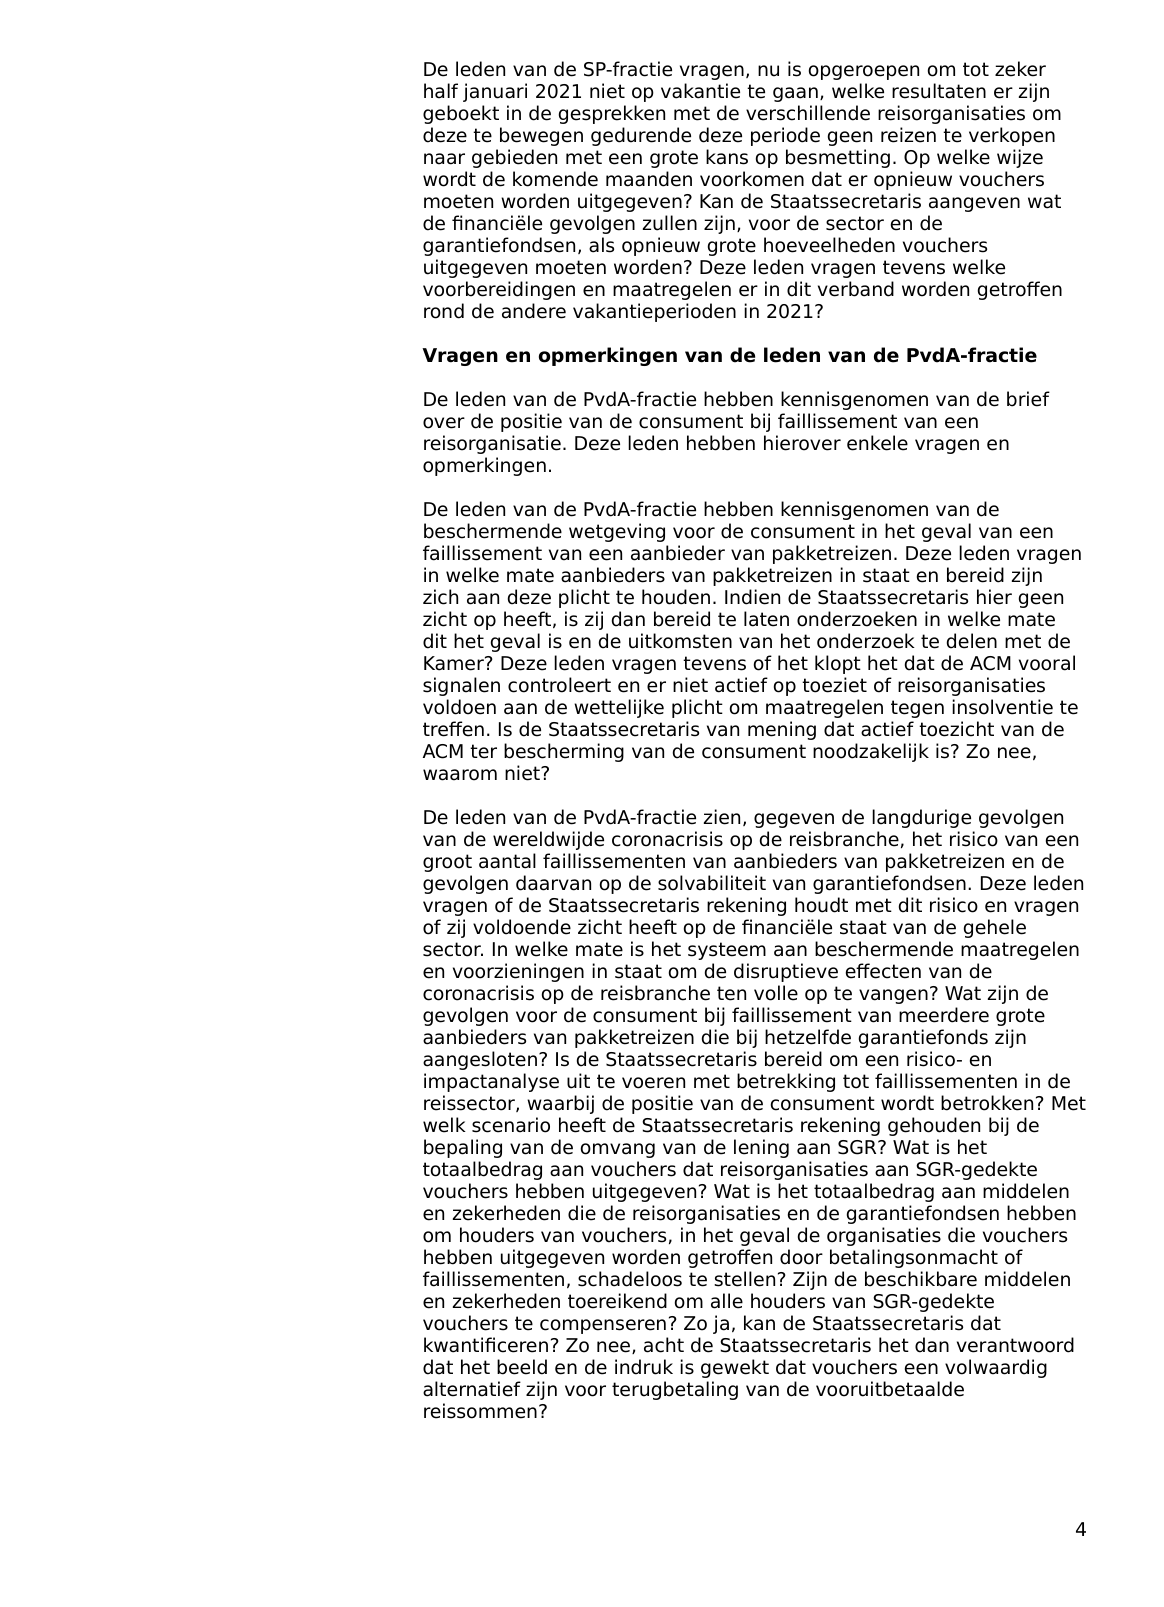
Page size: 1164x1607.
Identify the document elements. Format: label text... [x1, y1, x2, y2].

text De leden van de PvdA-fractie hebben kennisgenomen van de beschermende wetgeving voor de consument in het geval van een faillissement van een aanbieder van pakketreizen. Deze leden vragen in welke mate aanbieders van pakketreizen in staat en bereid zijn zich aan deze plicht te houden. Indien de Staatssecretaris hier geen zicht op heeft, is zij dan bereid te laten onderzoeken in welke mate dit het geval is en de uitkomsten van het onderzoek te delen met de Kamer? Deze leden vragen tevens of het klopt het dat de ACM vooral signalen controleert en er niet actief op toeziet of reisorganisaties voldoen aan de wettelijke plicht om maatregelen tegen insolventie te treffen. Is de Staatssecretaris van mening dat actief toezicht van de ACM ter bescherming van de consument noodzakelijk is? Zo nee, waarom niet? [422, 499, 1087, 785]
text De leden van de PvdA-fractie hebben kennisgenomen van de brief over de positie van de consument bij faillissement van een reisorganisatie. Deze leden hebben hierover enkele vragen en opmerkingen. [422, 389, 1087, 477]
subtitle Vragen en opmerkingen van de leden van de PvdA-fractie [422, 345, 1087, 367]
text De leden van de PvdA-fractie zien, gegeven de langdurige gevolgen van de wereldwijde coronacrisis op de reisbranche, het risico van een groot aantal faillissementen van aanbieders van pakketreizen en de gevolgen daarvan op de solvabiliteit van garantiefondsen. Deze leden vragen of de Staatssecretaris rekening houdt met dit risico en vragen of zij voldoende zicht heeft op de financiële staat van de gehele sector. In welke mate is het systeem aan beschermende maatregelen en voorzieningen in staat om de disruptieve effecten van de coronacrisis op de reisbranche ten volle op te vangen? Wat zijn de gevolgen voor de consument bij faillissement van meerdere grote aanbieders van pakketreizen die bij hetzelfde garantiefonds zijn aangesloten? Is de Staatssecretaris bereid om een risico- en impactanalyse uit te voeren met betrekking tot faillissementen in de reissector, waarbij de positie van de consument wordt betrokken? Met welk scenario heeft de Staatssecretaris rekening gehouden bij de bepaling van de omvang van de lening aan SGR? Wat is het totaalbedrag aan vouchers dat reisorganisaties aan SGR-gedekte vouchers hebben uitgegeven? Wat is het totaalbedrag aan middelen en zekerheden die de reisorganisaties en de garantiefondsen hebben om houders van vouchers, in het geval de organisaties die vouchers hebben uitgegeven worden getroffen door betalingsonmacht of faillissementen, schadeloos te stellen? Zijn de beschikbare middelen en zekerheden toereikend om alle houders van SGR-gedekte vouchers te compenseren? Zo ja, kan de Staatssecretaris dat kwantificeren? Zo nee, acht de Staatssecretaris het dan verantwoord dat het beeld en de indruk is gewekt dat vouchers een volwaardig alternatief zijn voor terugbetaling van de vooruitbetaalde reissommen? [422, 807, 1087, 1423]
text De leden van de SP-fractie vragen, nu is opgeroepen om tot zeker half januari 2021 niet op vakantie te gaan, welke resultaten er zijn geboekt in de gesprekken met de verschillende reisorganisaties om deze te bewegen gedurende deze periode geen reizen te verkopen naar gebieden met een grote kans op besmetting. Op welke wijze wordt de komende maanden voorkomen dat er opnieuw vouchers moeten worden uitgegeven? Kan de Staatssecretaris aangeven wat de financiële gevolgen zullen zijn, voor de sector en de garantiefondsen, als opnieuw grote hoeveelheden vouchers uitgegeven moeten worden? Deze leden vragen tevens welke voorbereidingen en maatregelen er in dit verband worden getroffen rond de andere vakantieperioden in 2021? [422, 59, 1087, 323]
